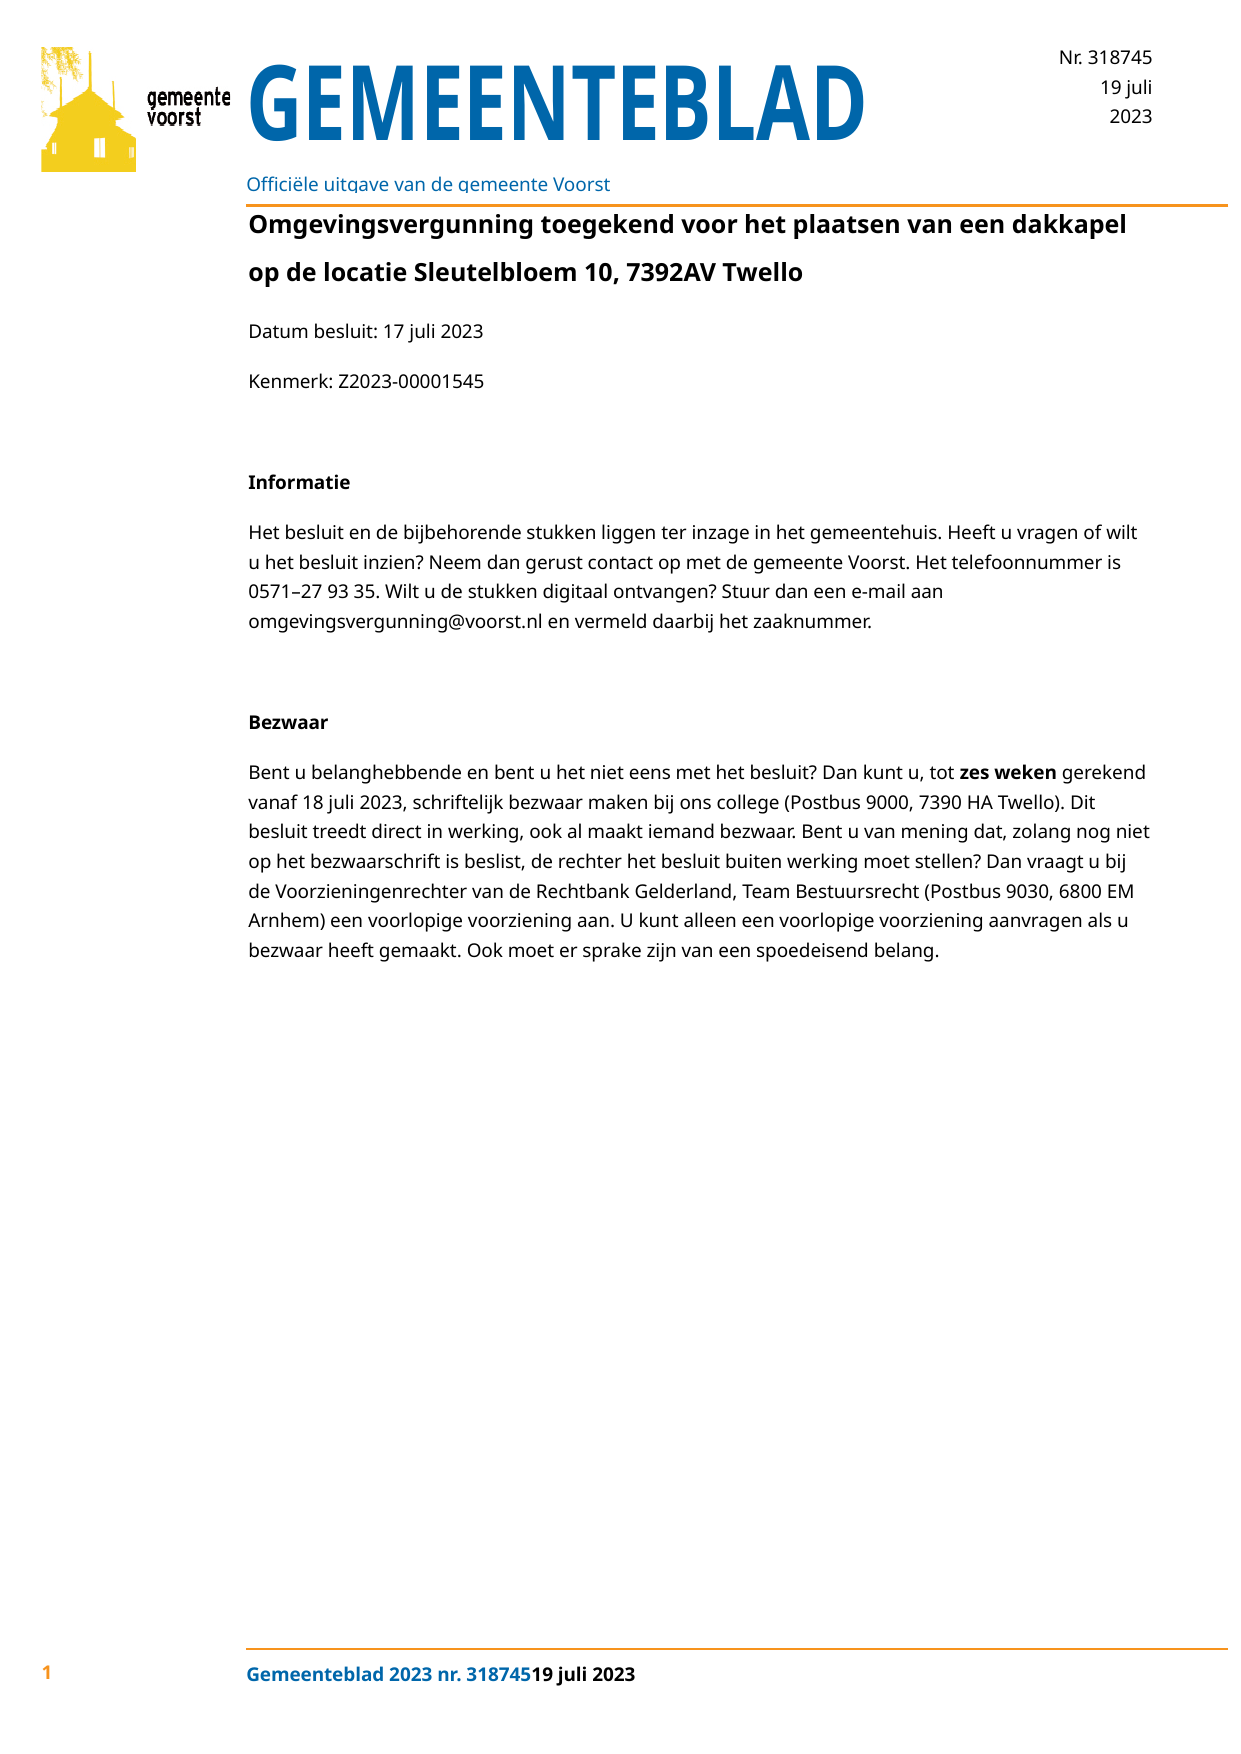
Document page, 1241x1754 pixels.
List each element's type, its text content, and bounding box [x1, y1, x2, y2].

text Bezwaar [248, 709, 1152, 735]
text Informatie [248, 469, 1152, 495]
text Bent u belanghebbende en bent u het niet eens met het besluit? Dan kunt u, tot zes weken gerekend vanaf 18 juli 2023, schriftelijk bezwaar maken bij ons college (Postbus 9000, 7390 HA Twello). Dit besluit treedt direct in werking, ook al maakt iemand bezwaar. Bent u van mening dat, zolang nog niet op het bezwaarschrift is beslist, de rechter het besluit buiten werking moet stellen? Dan vraagt u bij de Voorzieningenrechter van de Rechtbank Gelderland, Team Bestuursrecht (Postbus 9030, 6800 EM Arnhem) een voorlopige voorziening aan. U kunt alleen een voorlopige voorziening aanvragen als u bezwaar heeft gemaakt. Ook moet er sprake zijn van een spoedeisend belang. [248, 759, 1152, 963]
picture [41, 47, 231, 172]
text Het besluit en de bijbehorende stukken liggen ter inzage in het gemeentehuis. Heeft u vragen of wilt u het besluit inzien? Neem dan gerust contact op met de gemeente Voorst. Het telefoonnummer is 0571–27 93 35. Wilt u de stukken digitaal ontvangen? Stuur dan een e-mail aan omgevingsvergunning@voorst.nl en vermeld daarbij het zaaknummer. [248, 519, 1152, 634]
text Datum besluit: 17 juli 2023 [248, 318, 1152, 344]
text Kenmerk: Z2023-00001545 [248, 368, 1152, 394]
text Omgevingsvergunning toegekend voor het plaatsen van een dakkapel op de locatie Sleutelbloem 10, 7392AV Twello [248, 207, 1152, 288]
